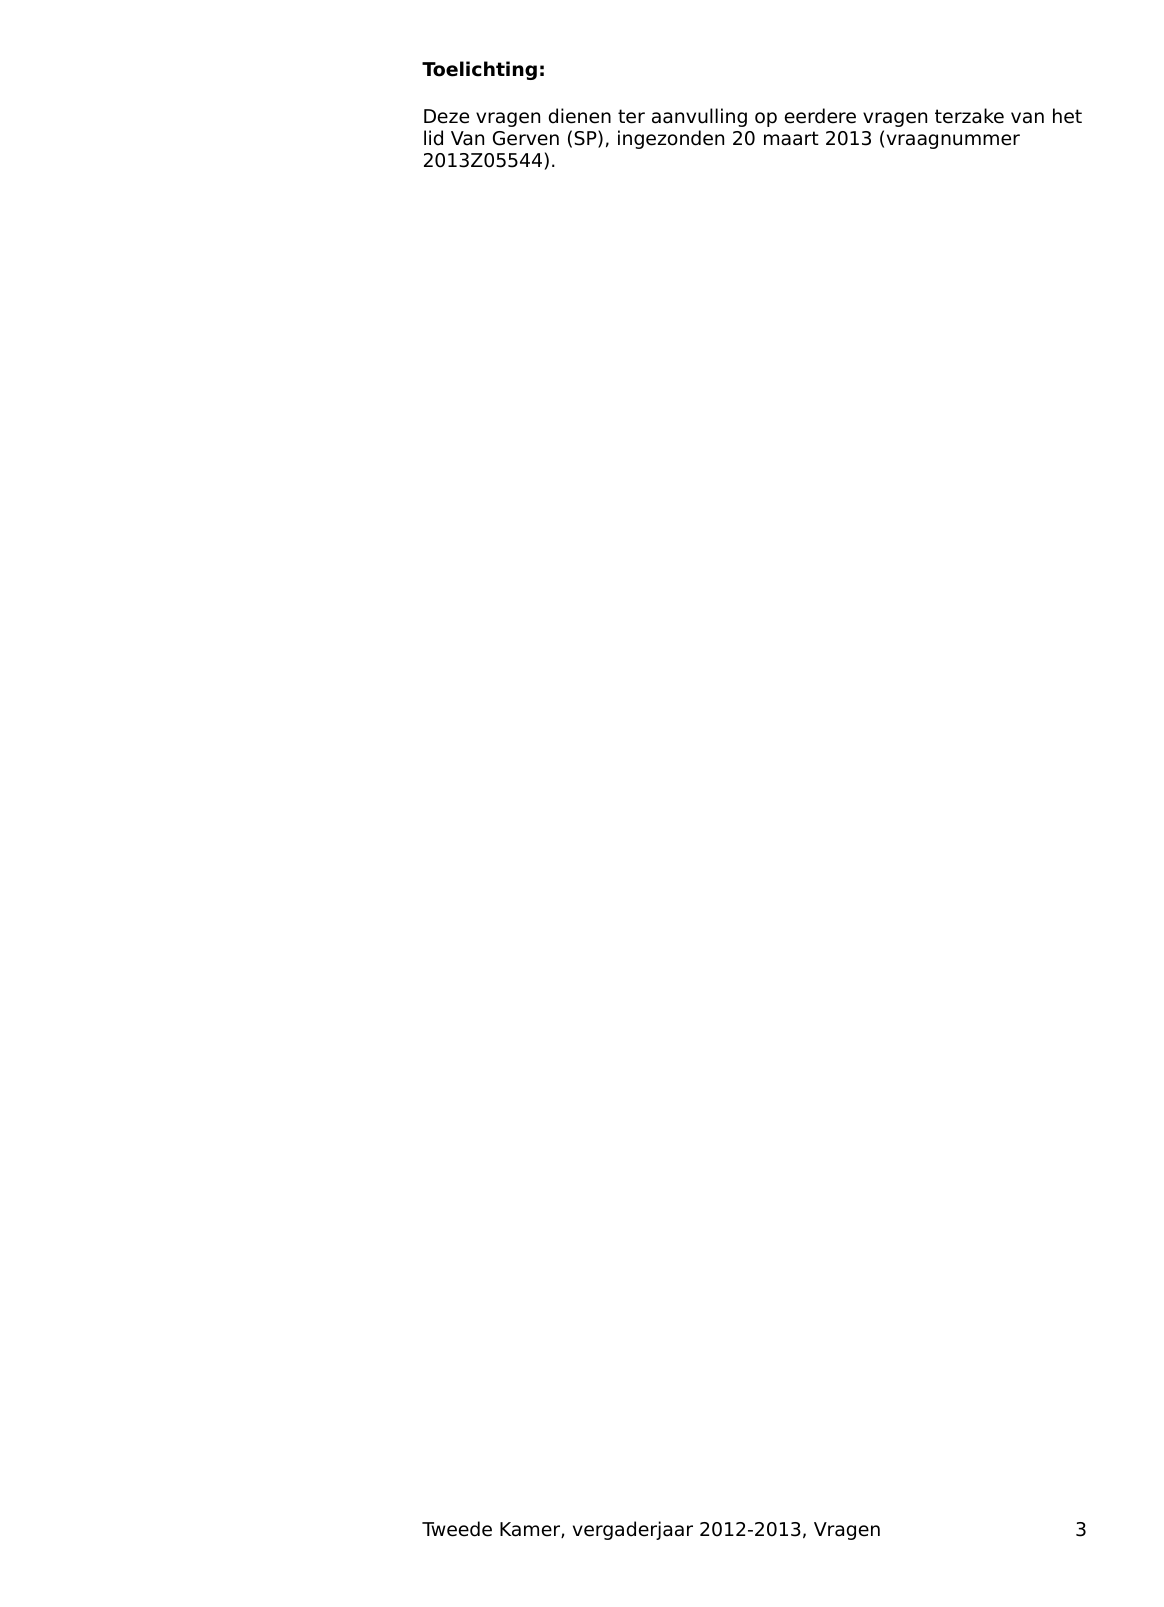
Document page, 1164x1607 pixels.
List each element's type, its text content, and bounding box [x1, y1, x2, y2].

text Deze vragen dienen ter aanvulling op eerdere vragen terzake van het lid Van Gerven (SP), ingezonden 20 maart 2013 (vraagnummer 2013Z05544). [422, 106, 1087, 172]
subtitle Toelichting: [422, 59, 1087, 81]
